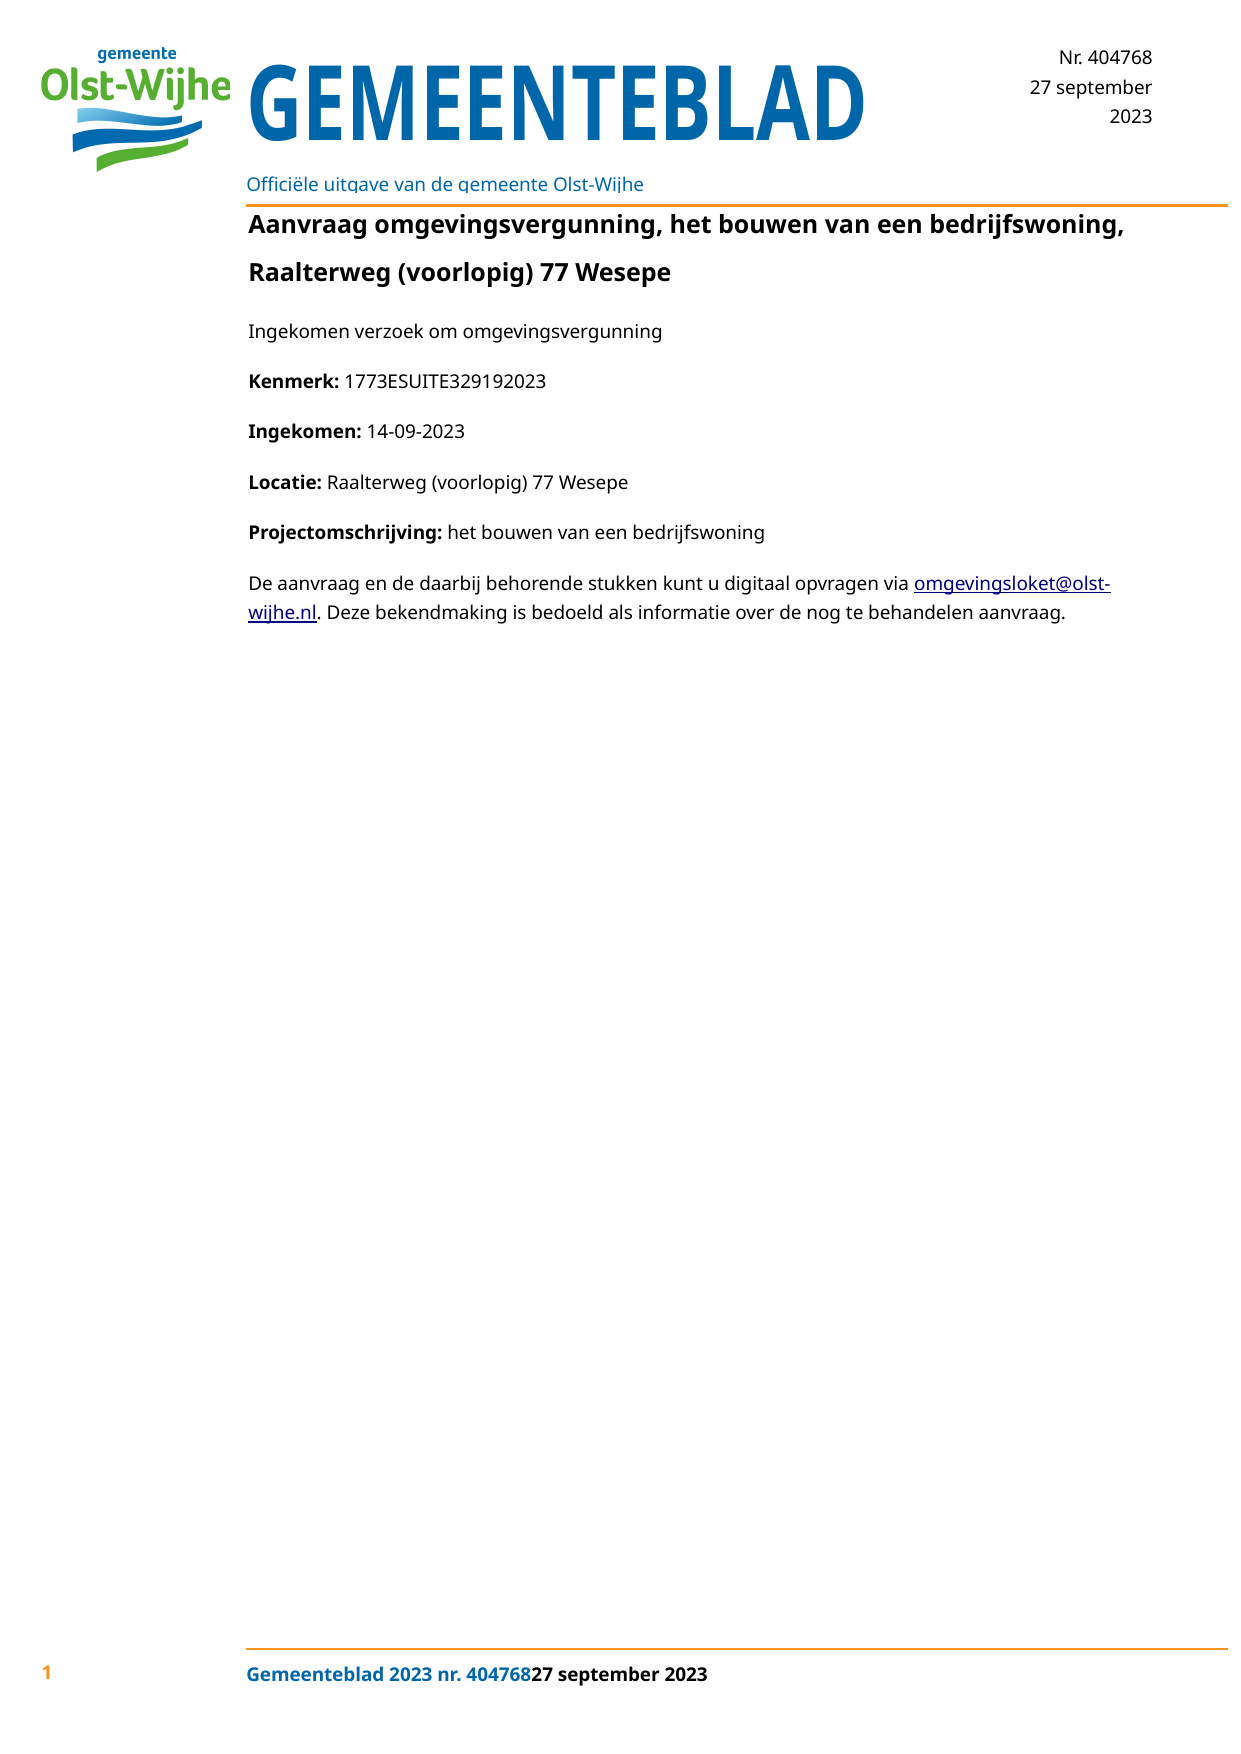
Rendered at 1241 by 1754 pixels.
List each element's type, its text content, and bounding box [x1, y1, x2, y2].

text De aanvraag en de daarbij behorende stukken kunt u digitaal opvragen via omgevingsloket@olst-wijhe.nl. Deze bekendmaking is bedoeld als informatie over de nog te behandelen aanvraag. [248, 570, 1152, 625]
text Ingekomen verzoek om omgevingsvergunning [248, 318, 1152, 344]
text Ingekomen: 14-09-2023 [248, 419, 1152, 444]
text Locatie: Raalterweg (voorlopig) 77 Wesepe [248, 469, 1152, 495]
text Aanvraag omgevingsvergunning, het bouwen van een bedrijfswoning, Raalterweg (voorlopig) 77 Wesepe [248, 207, 1152, 288]
text Projectomschrijving: het bouwen van een bedrijfswoning [248, 519, 1152, 545]
picture [41, 47, 231, 172]
text Kenmerk: 1773ESUITE329192023 [248, 368, 1152, 394]
